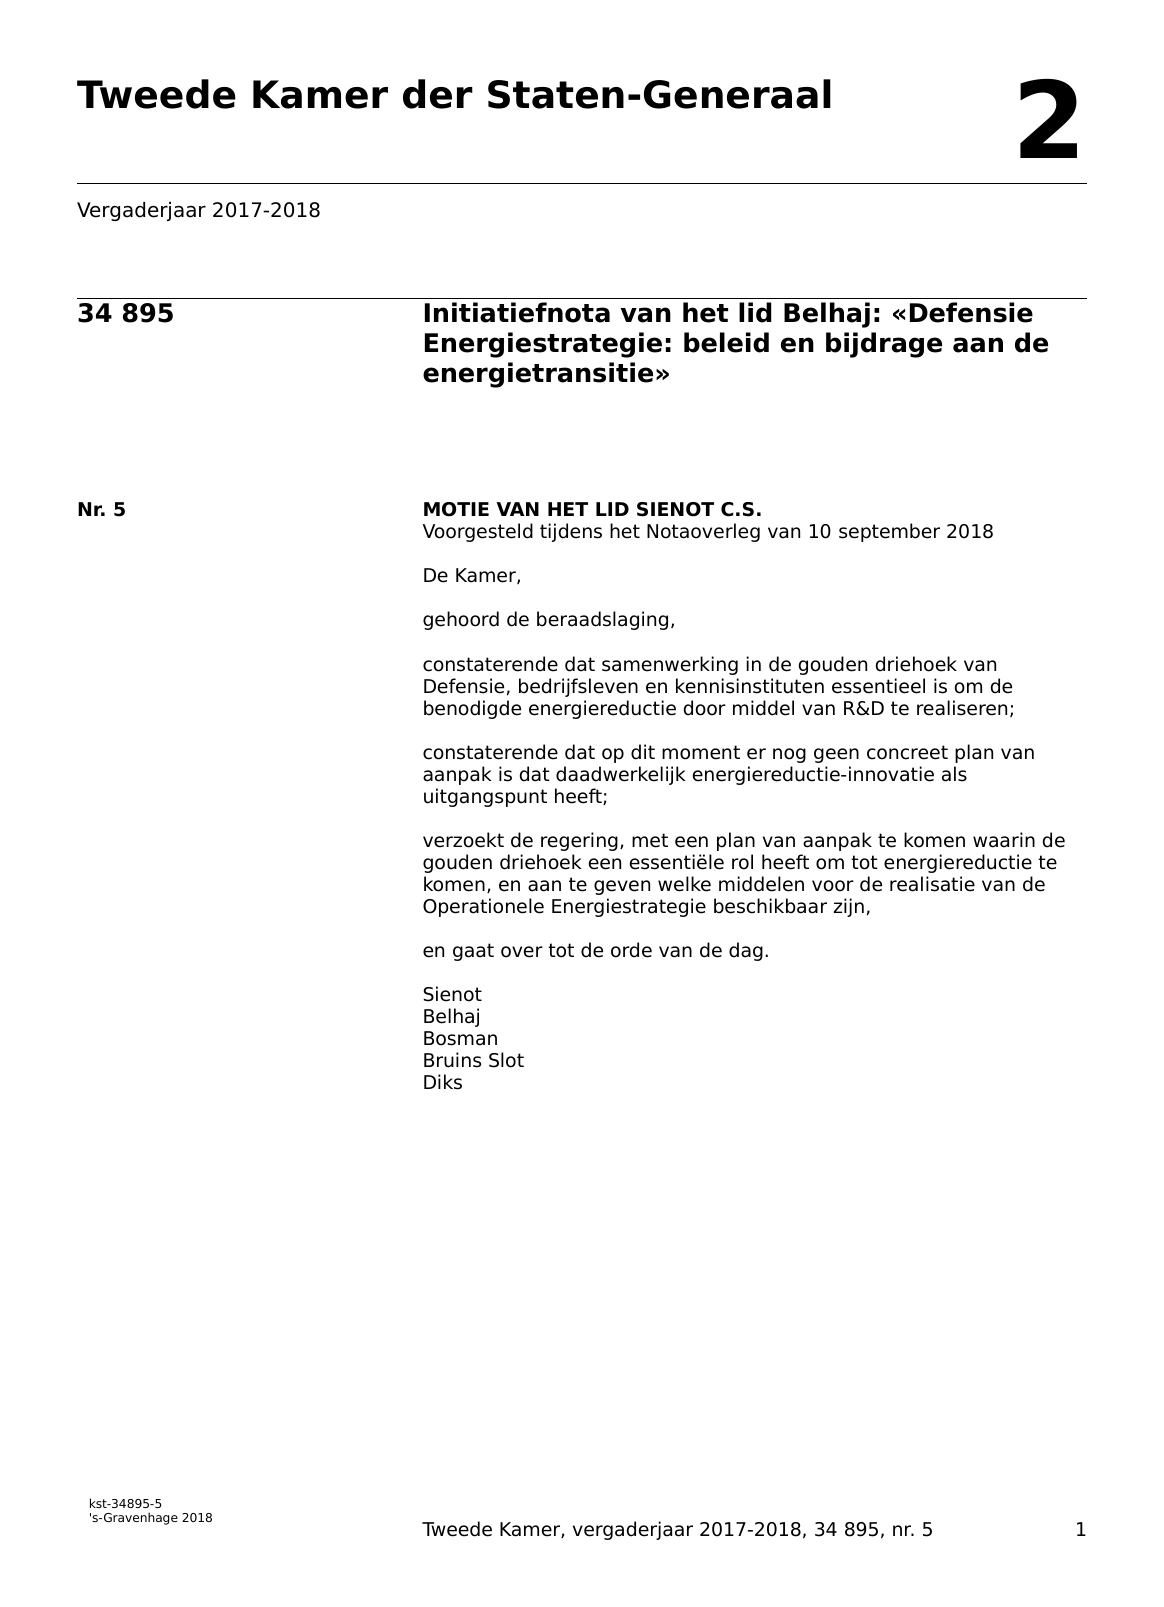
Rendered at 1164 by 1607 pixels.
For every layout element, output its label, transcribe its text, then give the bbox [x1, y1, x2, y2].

table_header Tweede Kamer der Staten-Generaal [77, 59, 886, 183]
text De Kamer, [422, 565, 1087, 587]
text gehoord de beraadslaging, [422, 609, 1087, 631]
table_header 2 [886, 59, 1087, 183]
text constaterende dat op dit moment er nog geen concreet plan van aanpak is dat daadwerkelijk energiereductie-innovatie als uitgangspunt heeft; [422, 742, 1087, 808]
text en gaat over tot de orde van de dag. [422, 940, 1087, 962]
text Sienot [422, 984, 1087, 1006]
subtitle Nr. 5 MOTIE VAN HET LID SIENOT C.S. [77, 499, 1087, 521]
text 's-Gravenhage 2018 [88, 1511, 323, 1525]
text verzoekt de regering, met een plan van aanpak te komen waarin de gouden driehoek een essentiële rol heeft om tot energiereductie te komen, en aan te geven welke middelen voor de realisatie van de Operationele Energiestrategie beschikbaar zijn, [422, 830, 1087, 918]
text Voorgesteld tijdens het Notaoverleg van 10 september 2018 [422, 521, 1087, 543]
text Diks [422, 1072, 1087, 1094]
text constaterende dat samenwerking in de gouden driehoek van Defensie, bedrijfsleven en kennisinstituten essentieel is om de benodigde energiereductie door middel van R&D te realiseren; [422, 653, 1087, 719]
text kst-34895-5 [88, 1497, 323, 1511]
text Bruins Slot [422, 1050, 1087, 1072]
table_cell Vergaderjaar 2017-2018 [77, 184, 1087, 298]
text Belhaj [422, 1006, 1087, 1028]
text Bosman [422, 1028, 1087, 1050]
subtitle 34 895 Initiatiefnota van het lid Belhaj: «Defensie Energiestrategie: beleid en bijdrage aan de energietransitie» [77, 299, 1087, 388]
